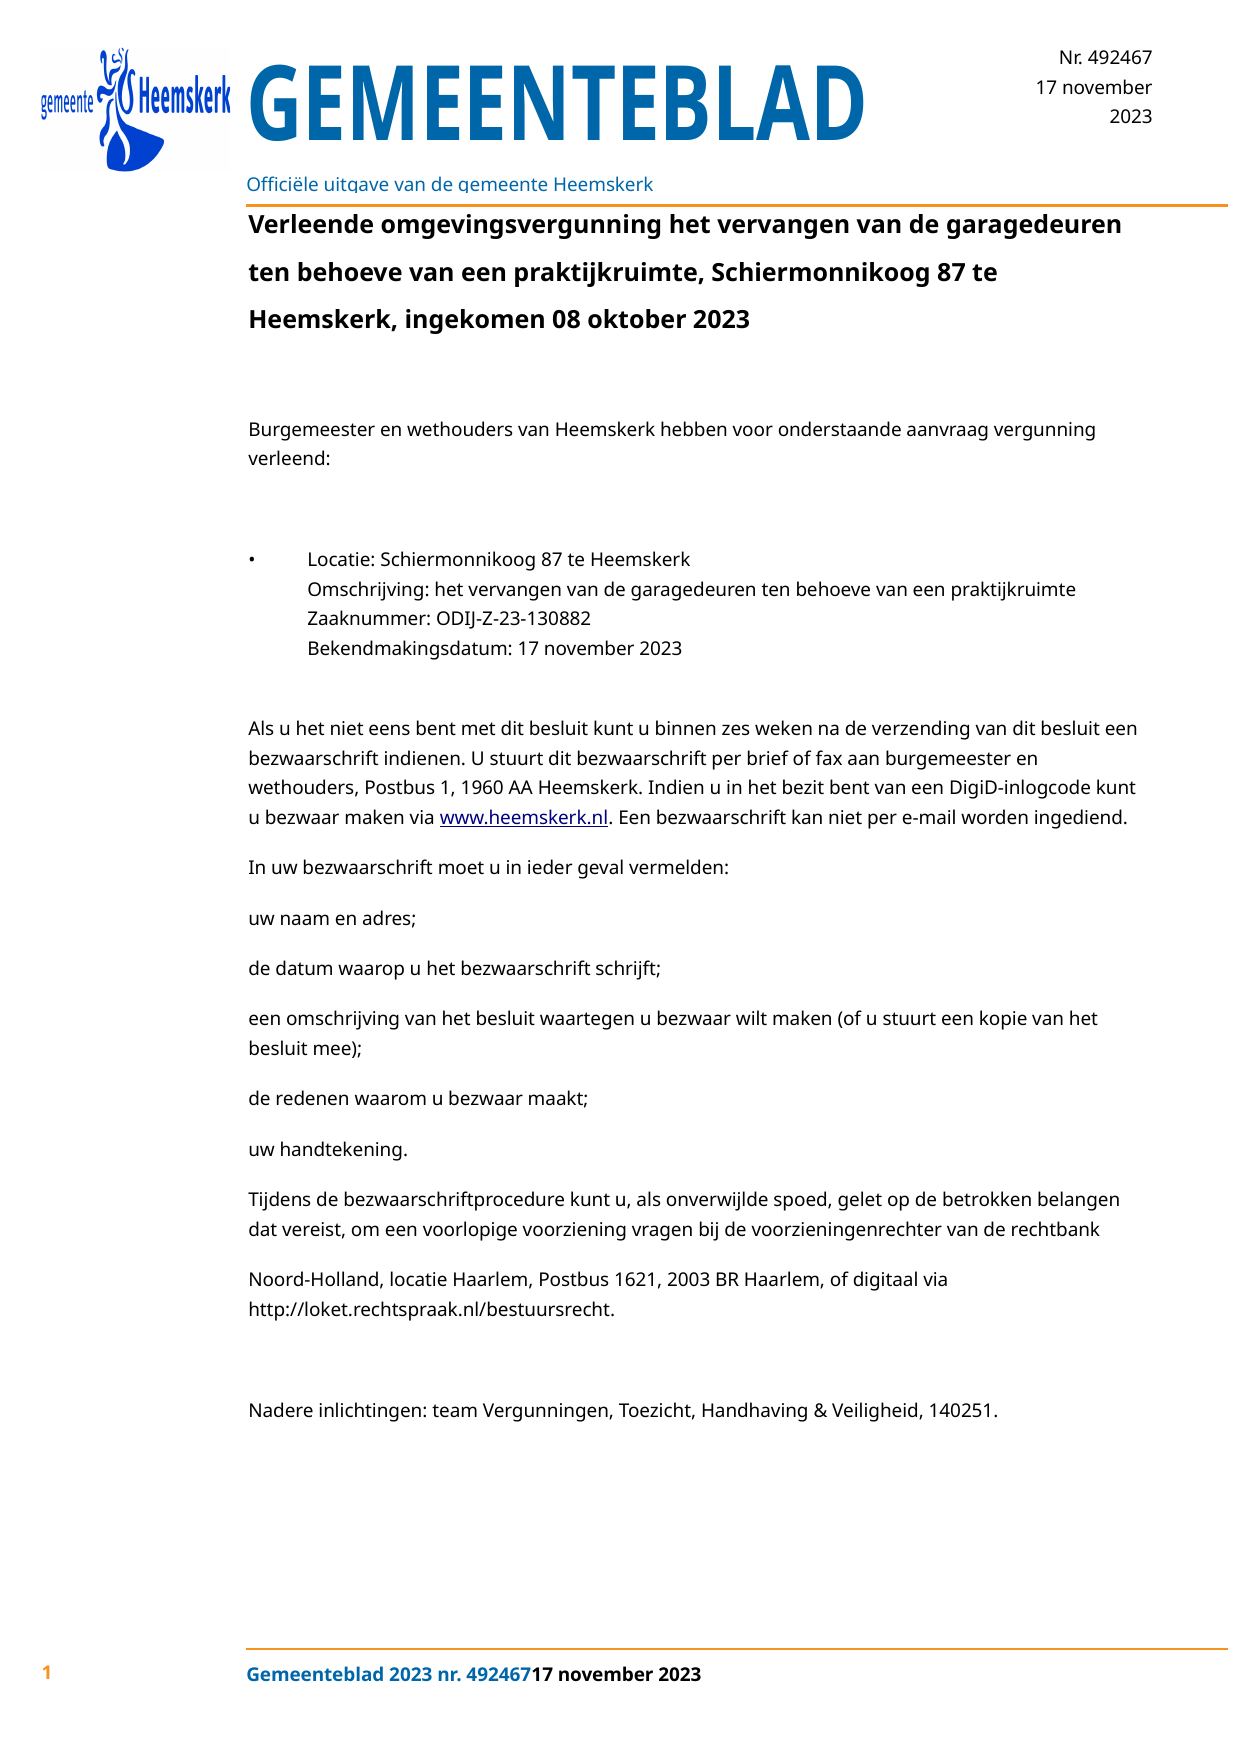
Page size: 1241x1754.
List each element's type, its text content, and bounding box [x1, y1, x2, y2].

text Nadere inlichtingen: team Vergunningen, Toezicht, Handhaving & Veiligheid, 140251. [248, 1397, 1152, 1422]
text een omschrijving van het besluit waartegen u bezwaar wilt maken (of u stuurt een kopie van het besluit mee); [248, 1006, 1152, 1061]
list Zaaknummer: ODIJ-Z-23-130882 [248, 606, 1152, 631]
text Burgemeester en wethouders van Heemskerk hebben voor onderstaande aanvraag vergunning verleend: [248, 416, 1152, 471]
text Tijdens de bezwaarschriftprocedure kunt u, als onverwijlde spoed, gelet op de betrokken belangen dat vereist, om een voorlopige voorziening vragen bij de voorzieningenrechter van de rechtbank [248, 1186, 1152, 1242]
text de datum waarop u het bezwaarschrift schrijft; [248, 955, 1152, 981]
text Als u het niet eens bent met dit besluit kunt u binnen zes weken na de verzending van dit besluit een bezwaarschrift indienen. U stuurt dit bezwaarschrift per brief of fax aan burgemeester en wethouders, Postbus 1, 1960 AA Heemskerk. Indien u in het bezit bent van een DigiD-inlogcode kunt u bezwaar maken via www.heemskerk.nl. Een bezwaarschrift kan niet per e-mail worden ingediend. [248, 715, 1152, 829]
list Locatie: Schiermonnikoog 87 te Heemskerk [248, 546, 1152, 572]
list Omschrijving: het vervangen van de garagedeuren ten behoeve van een praktijkruimte [248, 576, 1152, 602]
list Bekendmakingsdatum: 17 november 2023 [248, 635, 1152, 661]
text Noord-Holland, locatie Haarlem, Postbus 1621, 2003 BR Haarlem, of digitaal via http://loket.rechtspraak.nl/bestuursrecht. [248, 1266, 1152, 1322]
text uw handtekening. [248, 1136, 1152, 1162]
text de redenen waarom u bezwaar maakt; [248, 1086, 1152, 1111]
text uw naam en adres; [248, 905, 1152, 930]
text Verleende omgevingsvergunning het vervangen van de garagedeuren ten behoeve van een praktijkruimte, Schiermonnikoog 87 te Heemskerk, ingekomen 08 oktober 2023 [248, 207, 1152, 336]
text In uw bezwaarschrift moet u in ieder geval vermelden: [248, 854, 1152, 880]
picture [41, 47, 231, 172]
